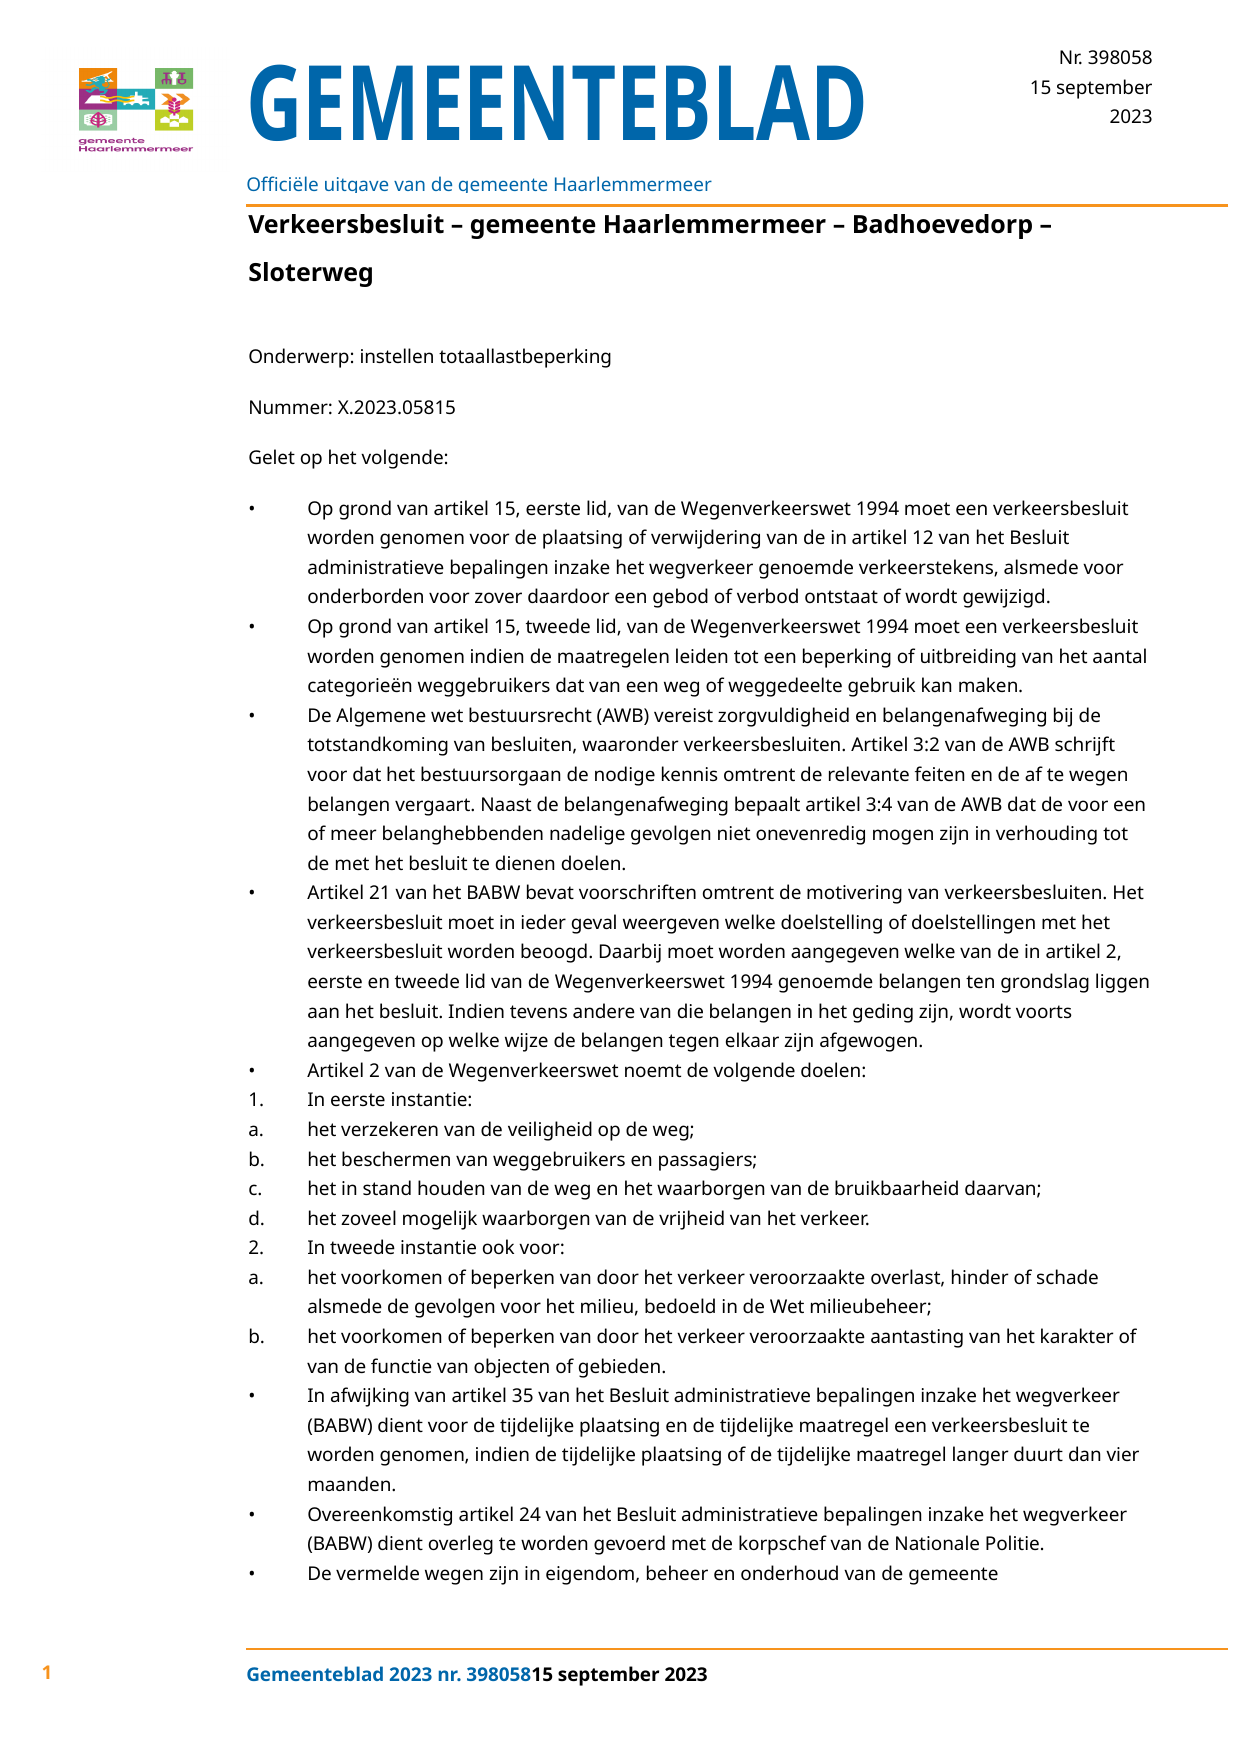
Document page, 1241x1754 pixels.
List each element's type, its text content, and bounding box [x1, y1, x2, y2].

list Op grond van artikel 15, tweede lid, van de Wegenverkeerswet 1994 moet een verkeersbesluit worden genomen indien de maatregelen leiden tot een beperking of uitbreiding van het aantal categorieën weggebruikers dat van een weg of weggedeelte gebruik kan maken. [248, 613, 1152, 698]
list het verzekeren van de veiligheid op de weg; [248, 1116, 1152, 1142]
list De Algemene wet bestuursrecht (AWB) vereist zorgvuldigheid en belangenafweging bij de totstandkoming van besluiten, waaronder verkeersbesluiten. Artikel 3:2 van de AWB schrijft voor dat het bestuursorgaan de nodige kennis omtrent de relevante feiten en de af te wegen belangen vergaart. Naast de belangenafweging bepaalt artikel 3:4 van de AWB dat de voor een of meer belanghebbenden nadelige gevolgen niet onevenredig mogen zijn in verhouding tot de met het besluit te dienen doelen. [248, 702, 1152, 876]
list het zoveel mogelijk waarborgen van de vrijheid van het verkeer. [248, 1205, 1152, 1231]
text Verkeersbesluit – gemeente Haarlemmermeer – Badhoevedorp – Sloterweg [248, 207, 1152, 288]
list In eerste instantie: [248, 1087, 1152, 1112]
list Op grond van artikel 15, eerste lid, van de Wegenverkeerswet 1994 moet een verkeersbesluit worden genomen voor de plaatsing of verwijdering van de in artikel 12 van het Besluit administratieve bepalingen inzake het wegverkeer genoemde verkeerstekens, alsmede voor onderborden voor zover daardoor een gebod of verbod ontstaat of wordt gewijzigd. [248, 495, 1152, 609]
list In afwijking van artikel 35 van het Besluit administratieve bepalingen inzake het wegverkeer (BABW) dient voor de tijdelijke plaatsing en de tijdelijke maatregel een verkeersbesluit te worden genomen, indien de tijdelijke plaatsing of de tijdelijke maatregel langer duurt dan vier maanden. [248, 1382, 1152, 1497]
list Artikel 2 van de Wegenverkeerswet noemt de volgende doelen: [248, 1057, 1152, 1083]
list In tweede instantie ook voor: [248, 1234, 1152, 1260]
text Onderwerp: instellen totaallastbeperking [248, 344, 1152, 369]
list Overeenkomstig artikel 24 van het Besluit administratieve bepalingen inzake het wegverkeer (BABW) dient overleg te worden gevoerd met de korpschef van de Nationale Politie. [248, 1501, 1152, 1556]
text Nummer: X.2023.05815 [248, 394, 1152, 420]
list De vermelde wegen zijn in eigendom, beheer en onderhoud van de gemeente [248, 1560, 1152, 1586]
list Artikel 21 van het BABW bevat voorschriften omtrent de motivering van verkeersbesluiten. Het verkeersbesluit moet in ieder geval weergeven welke doelstelling of doelstellingen met het verkeersbesluit worden beoogd. Daarbij moet worden aangegeven welke van de in artikel 2, eerste en tweede lid van de Wegenverkeerswet 1994 genoemde belangen ten grondslag liggen aan het besluit. Indien tevens andere van die belangen in het geding zijn, wordt voorts aangegeven op welke wijze de belangen tegen elkaar zijn afgewogen. [248, 879, 1152, 1053]
list het voorkomen of beperken van door het verkeer veroorzaakte aantasting van het karakter of van de functie van objecten of gebieden. [248, 1323, 1152, 1378]
list het in stand houden van de weg en het waarborgen van de bruikbaarheid daarvan; [248, 1175, 1152, 1201]
picture [41, 47, 231, 172]
list het voorkomen of beperken van door het verkeer veroorzaakte overlast, hinder of schade alsmede de gevolgen voor het milieu, bedoeld in de Wet milieubeheer; [248, 1264, 1152, 1319]
list het beschermen van weggebruikers en passagiers; [248, 1146, 1152, 1171]
text Gelet op het volgende: [248, 444, 1152, 470]
